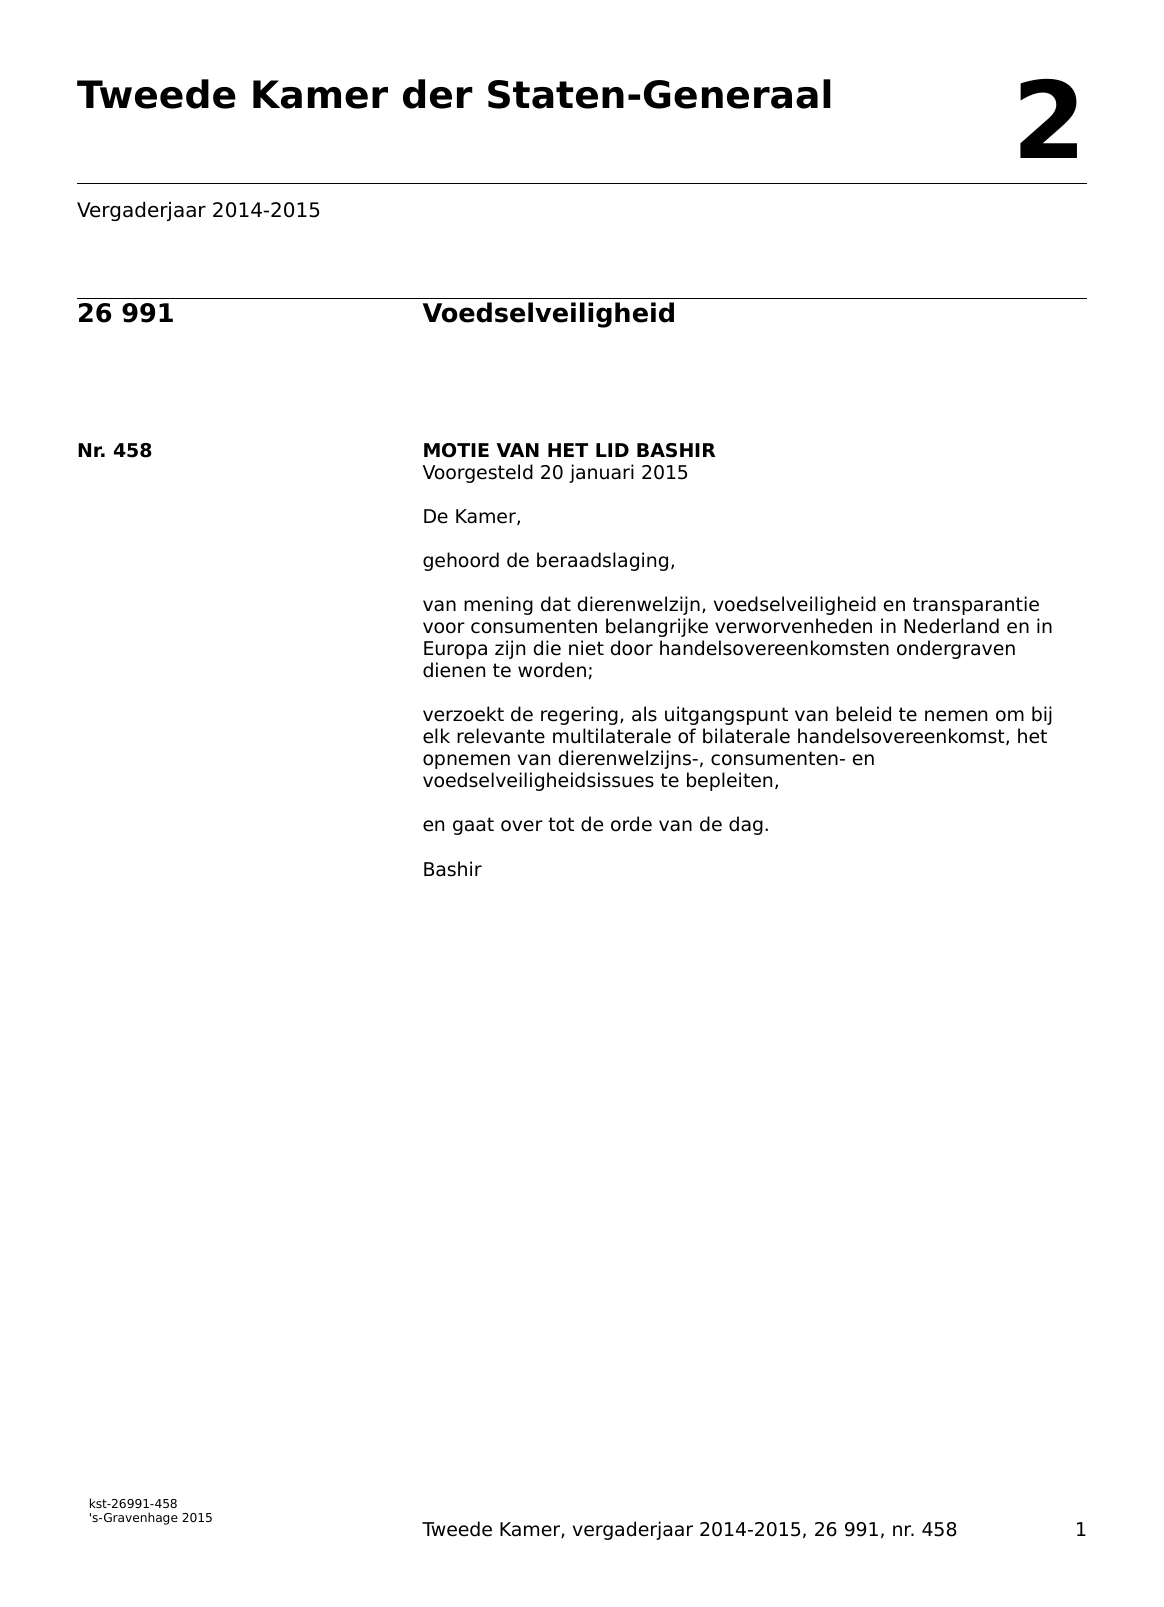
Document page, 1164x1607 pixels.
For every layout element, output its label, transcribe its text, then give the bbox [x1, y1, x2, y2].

text 's-Gravenhage 2015 [88, 1511, 323, 1525]
text Bashir [422, 858, 1087, 881]
text De Kamer, [422, 506, 1087, 528]
text kst-26991-458 [88, 1497, 323, 1511]
table_cell Vergaderjaar 2014-2015 [77, 184, 1087, 298]
text gehoord de beraadslaging, [422, 550, 1087, 572]
subtitle 26 991 Voedselveiligheid [77, 299, 1087, 329]
text Voorgesteld 20 januari 2015 [422, 462, 1087, 484]
subtitle Nr. 458 MOTIE VAN HET LID BASHIR [77, 440, 1087, 462]
text van mening dat dierenwelzijn, voedselveiligheid en transparantie voor consumenten belangrijke verworvenheden in Nederland en in Europa zijn die niet door handelsovereenkomsten ondergraven dienen te worden; [422, 594, 1087, 682]
table_header Tweede Kamer der Staten-Generaal [77, 59, 886, 183]
table_header 2 [886, 59, 1087, 183]
text en gaat over tot de orde van de dag. [422, 814, 1087, 836]
text verzoekt de regering, als uitgangspunt van beleid te nemen om bij elk relevante multilaterale of bilaterale handelsovereenkomst, het opnemen van dierenwelzijns-, consumenten- en voedselveiligheidsissues te bepleiten, [422, 704, 1087, 792]
